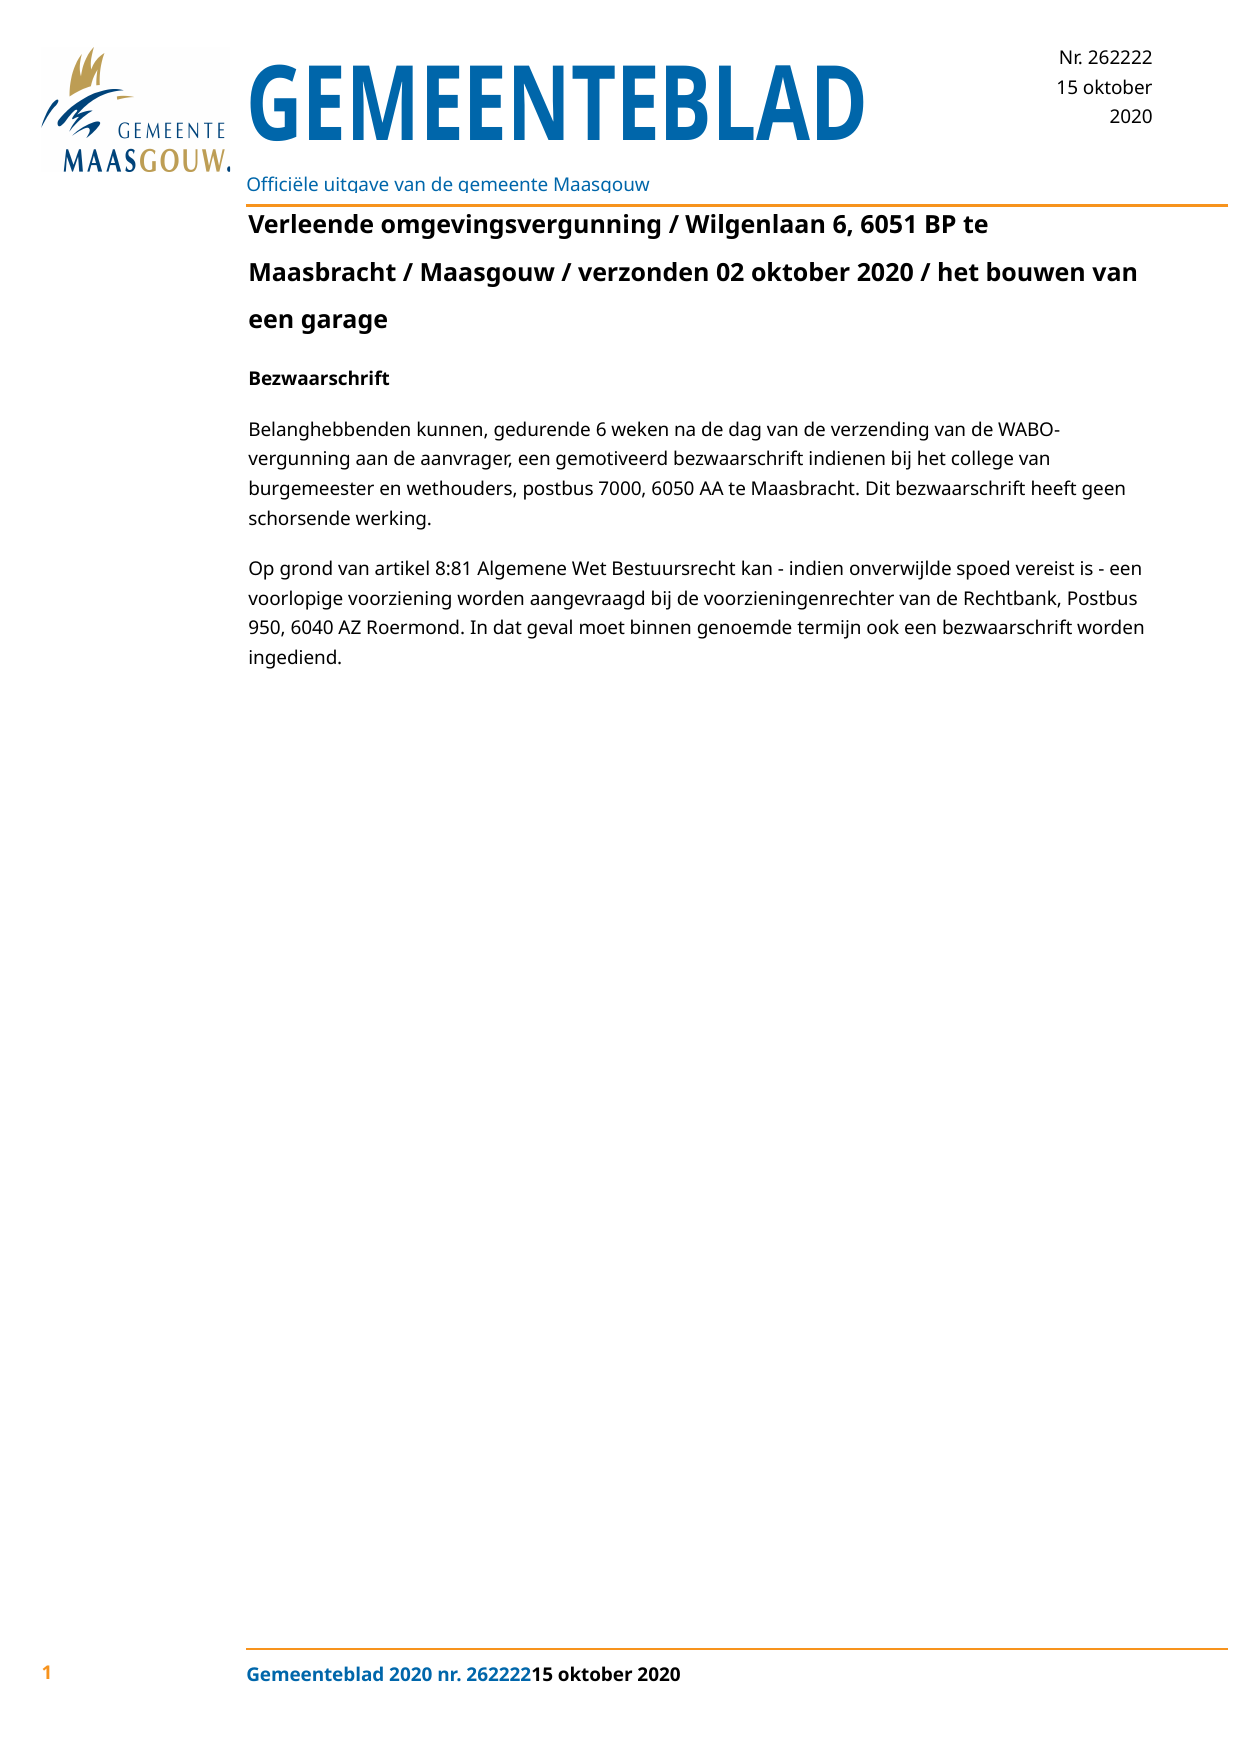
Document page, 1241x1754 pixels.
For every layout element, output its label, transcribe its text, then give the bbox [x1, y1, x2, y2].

text Belanghebbenden kunnen, gedurende 6 weken na de dag van de verzending van de WABO-vergunning aan de aanvrager, een gemotiveerd bezwaarschrift indienen bij het college van burgemeester en wethouders, postbus 7000, 6050 AA te Maasbracht. Dit bezwaarschrift heeft geen schorsende werking. [248, 416, 1152, 530]
picture [41, 47, 231, 172]
text Verleende omgevingsvergunning / Wilgenlaan 6, 6051 BP te Maasbracht / Maasgouw / verzonden 02 oktober 2020 / het bouwen van een garage [248, 207, 1152, 336]
text Bezwaarschrift [248, 366, 1152, 391]
text Op grond van artikel 8:81 Algemene Wet Bestuursrecht kan - indien onverwijlde spoed vereist is - een voorlopige voorziening worden aangevraagd bij de voorzieningenrechter van de Rechtbank, Postbus 950, 6040 AZ Roermond. In dat geval moet binnen genoemde termijn ook een bezwaarschrift worden ingediend. [248, 555, 1152, 669]
